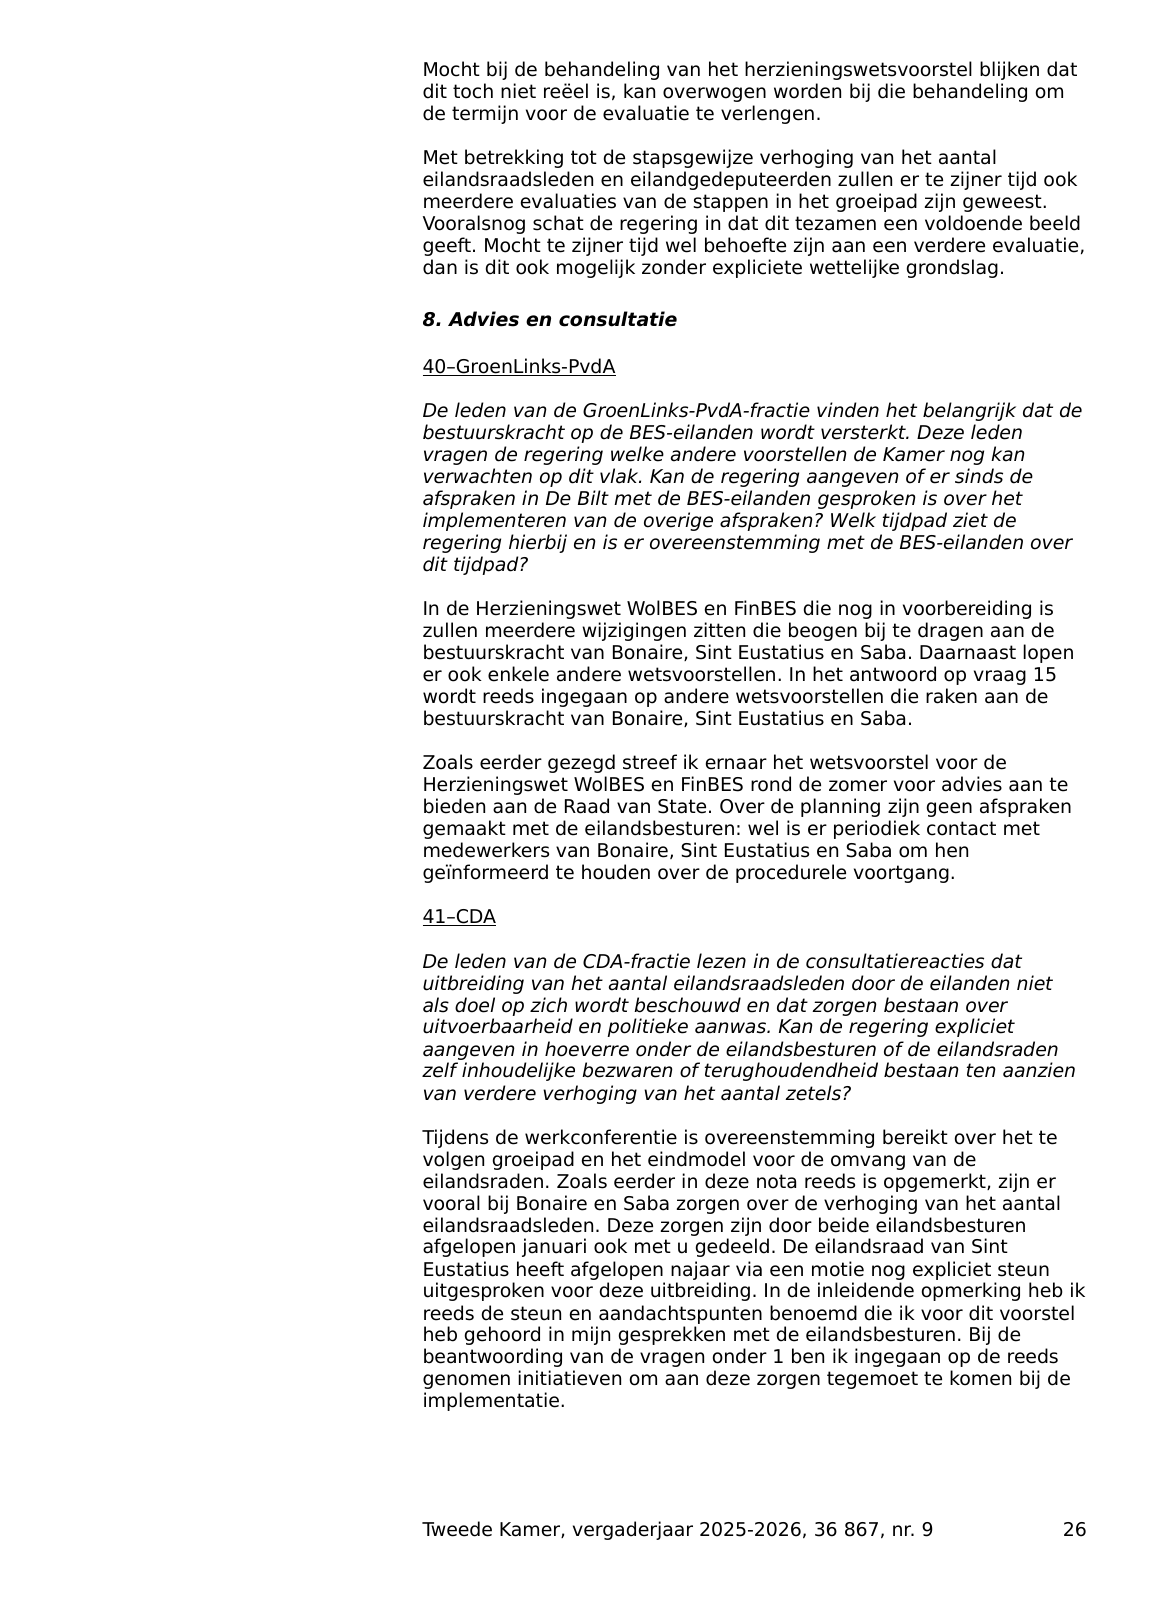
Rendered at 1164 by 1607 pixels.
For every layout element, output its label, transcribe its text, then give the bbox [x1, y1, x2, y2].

text Zoals eerder gezegd streef ik ernaar het wetsvoorstel voor de Herzieningswet WolBES en FinBES rond de zomer voor advies aan te bieden aan de Raad van State. Over de planning zijn geen afspraken gemaakt met de eilandsbesturen: wel is er periodiek contact met medewerkers van Bonaire, Sint Eustatius en Saba om hen geïnformeerd te houden over de procedurele voortgang. [422, 752, 1087, 884]
subtitle 40–GroenLinks-PvdA [422, 356, 1087, 378]
text Tijdens de werkconferentie is overeenstemming bereikt over het te volgen groeipad en het eindmodel voor de omvang van de eilandsraden. Zoals eerder in deze nota reeds is opgemerkt, zijn er vooral bij Bonaire en Saba zorgen over de verhoging van het aantal eilandsraadsleden. Deze zorgen zijn door beide eilandsbesturen afgelopen januari ook met u gedeeld. De eilandsraad van Sint Eustatius heeft afgelopen najaar via een motie nog expliciet steun uitgesproken voor deze uitbreiding. In de inleidende opmerking heb ik reeds de steun en aandachtspunten benoemd die ik voor dit voorstel heb gehoord in mijn gesprekken met de eilandsbesturen. Bij de beantwoording van de vragen onder 1 ben ik ingegaan op de reeds genomen initiatieven om aan deze zorgen tegemoet te komen bij de implementatie. [422, 1127, 1087, 1412]
subtitle 41–CDA [422, 906, 1087, 928]
subtitle 8. Advies en consultatie [422, 309, 1087, 331]
text De leden van de GroenLinks-PvdA-fractie vinden het belangrijk dat de bestuurskracht op de BES-eilanden wordt versterkt. Deze leden vragen de regering welke andere voorstellen de Kamer nog kan verwachten op dit vlak. Kan de regering aangeven of er sinds de afspraken in De Bilt met de BES-eilanden gesproken is over het implementeren van de overige afspraken? Welk tijdpad ziet de regering hierbij en is er overeenstemming met de BES-eilanden over dit tijdpad? [422, 400, 1087, 576]
text De leden van de CDA-fractie lezen in de consultatiereacties dat uitbreiding van het aantal eilandsraadsleden door de eilanden niet als doel op zich wordt beschouwd en dat zorgen bestaan over uitvoerbaarheid en politieke aanwas. Kan de regering expliciet aangeven in hoeverre onder de eilandsbesturen of de eilandsraden zelf inhoudelijke bezwaren of terughoudendheid bestaan ten aanzien van verdere verhoging van het aantal zetels? [422, 951, 1087, 1104]
text Mocht bij de behandeling van het herzieningswetsvoorstel blijken dat dit toch niet reëel is, kan overwogen worden bij die behandeling om de termijn voor de evaluatie te verlengen. [422, 59, 1087, 125]
text In de Herzieningswet WolBES en FinBES die nog in voorbereiding is zullen meerdere wijzigingen zitten die beogen bij te dragen aan de bestuurskracht van Bonaire, Sint Eustatius en Saba. Daarnaast lopen er ook enkele andere wetsvoorstellen. In het antwoord op vraag 15 wordt reeds ingegaan op andere wetsvoorstellen die raken aan de bestuurskracht van Bonaire, Sint Eustatius en Saba. [422, 598, 1087, 730]
text Met betrekking tot de stapsgewijze verhoging van het aantal eilandsraadsleden en eilandgedeputeerden zullen er te zijner tijd ook meerdere evaluaties van de stappen in het groeipad zijn geweest. Vooralsnog schat de regering in dat dit tezamen een voldoende beeld geeft. Mocht te zijner tijd wel behoefte zijn aan een verdere evaluatie, dan is dit ook mogelijk zonder expliciete wettelijke grondslag. [422, 147, 1087, 279]
